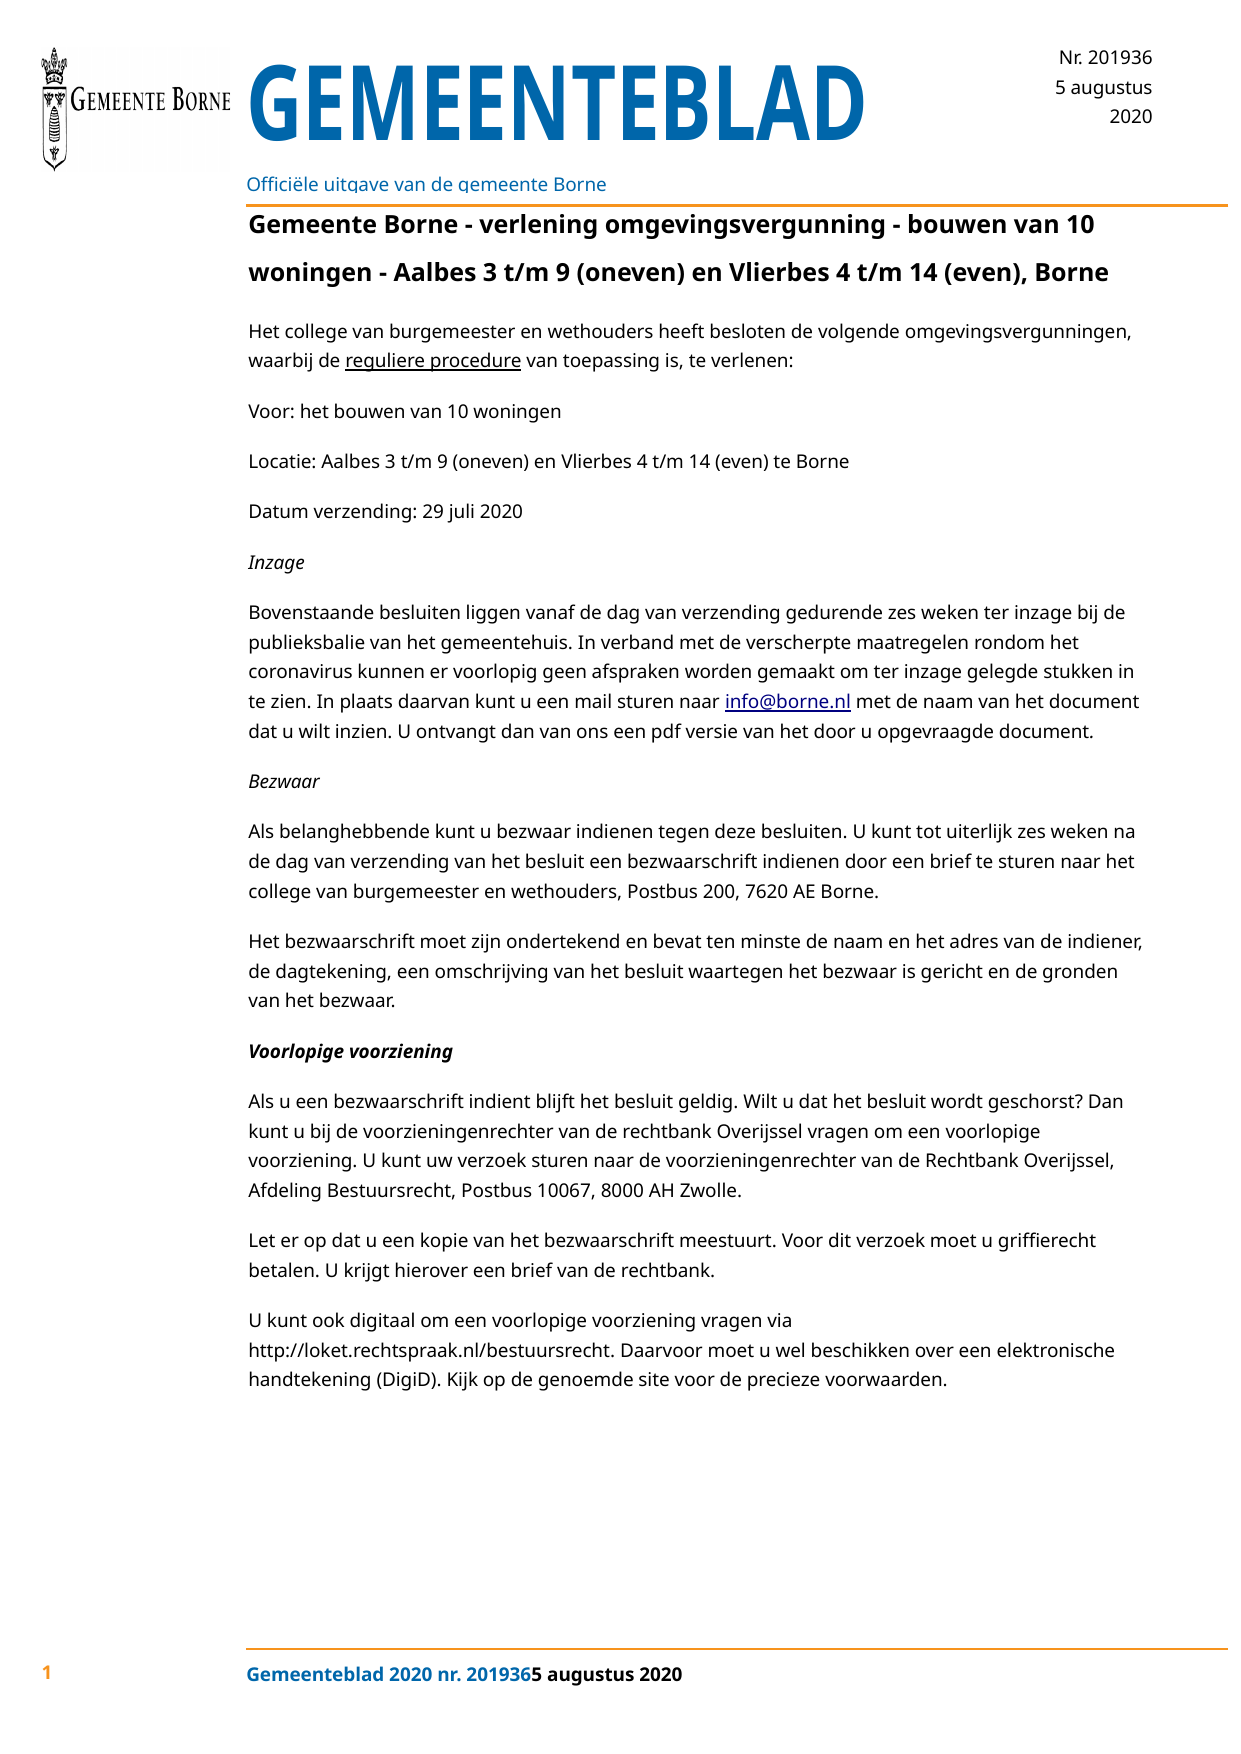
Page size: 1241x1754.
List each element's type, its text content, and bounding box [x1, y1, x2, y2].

text U kunt ook digitaal om een voorlopige voorziening vragen via http://loket.rechtspraak.nl/bestuursrecht. Daarvoor moet u wel beschikken over een elektronische handtekening (DigiD). Kijk op de genoemde site voor de precieze voorwaarden. [248, 1307, 1152, 1392]
picture [41, 47, 231, 172]
text Datum verzending: 29 juli 2020 [248, 499, 1152, 524]
text Het college van burgemeester en wethouders heeft besloten de volgende omgevingsvergunningen, waarbij de reguliere procedure van toepassing is, te verlenen: [248, 318, 1152, 373]
text Let er op dat u een kopie van het bezwaarschrift meestuurt. Voor dit verzoek moet u griffierecht betalen. U krijgt hierover een brief van de rechtbank. [248, 1227, 1152, 1283]
text Als u een bezwaarschrift indient blijft het besluit geldig. Wilt u dat het besluit wordt geschorst? Dan kunt u bij de voorzieningenrechter van de rechtbank Overijssel vragen om een voorlopige voorziening. U kunt uw verzoek sturen naar de voorzieningenrechter van de Rechtbank Overijssel, Afdeling Bestuursrecht, Postbus 10067, 8000 AH Zwolle. [248, 1088, 1152, 1203]
text Het bezwaarschrift moet zijn ondertekend en bevat ten minste de naam en het adres van de indiener, de dagtekening, een omschrijving van het besluit waartegen het bezwaar is gericht en de gronden van het bezwaar. [248, 928, 1152, 1013]
text Als belanghebbende kunt u bezwaar indienen tegen deze besluiten. U kunt tot uiterlijk zes weken na de dag van verzending van het besluit een bezwaarschrift indienen door een brief te sturen naar het college van burgemeester en wethouders, Postbus 200, 7620 AE Borne. [248, 819, 1152, 904]
text Inzage [248, 549, 1152, 575]
text Bovenstaande besluiten liggen vanaf de dag van verzending gedurende zes weken ter inzage bij de publieksbalie van het gemeentehuis. In verband met de verscherpte maatregelen rondom het coronavirus kunnen er voorlopig geen afspraken worden gemaakt om ter inzage gelegde stukken in te zien. In plaats daarvan kunt u een mail sturen naar info@borne.nl met de naam van het document dat u wilt inzien. U ontvangt dan van ons een pdf versie van het door u opgevraagde document. [248, 599, 1152, 744]
text Voor: het bouwen van 10 woningen [248, 398, 1152, 424]
text Gemeente Borne - verlening omgevingsvergunning - bouwen van 10 woningen - Aalbes 3 t/m 9 (oneven) en Vlierbes 4 t/m 14 (even), Borne [248, 207, 1152, 288]
text Voorlopige voorziening [248, 1038, 1152, 1064]
text Locatie: Aalbes 3 t/m 9 (oneven) en Vlierbes 4 t/m 14 (even) te Borne [248, 448, 1152, 474]
text Bezwaar [248, 768, 1152, 794]
